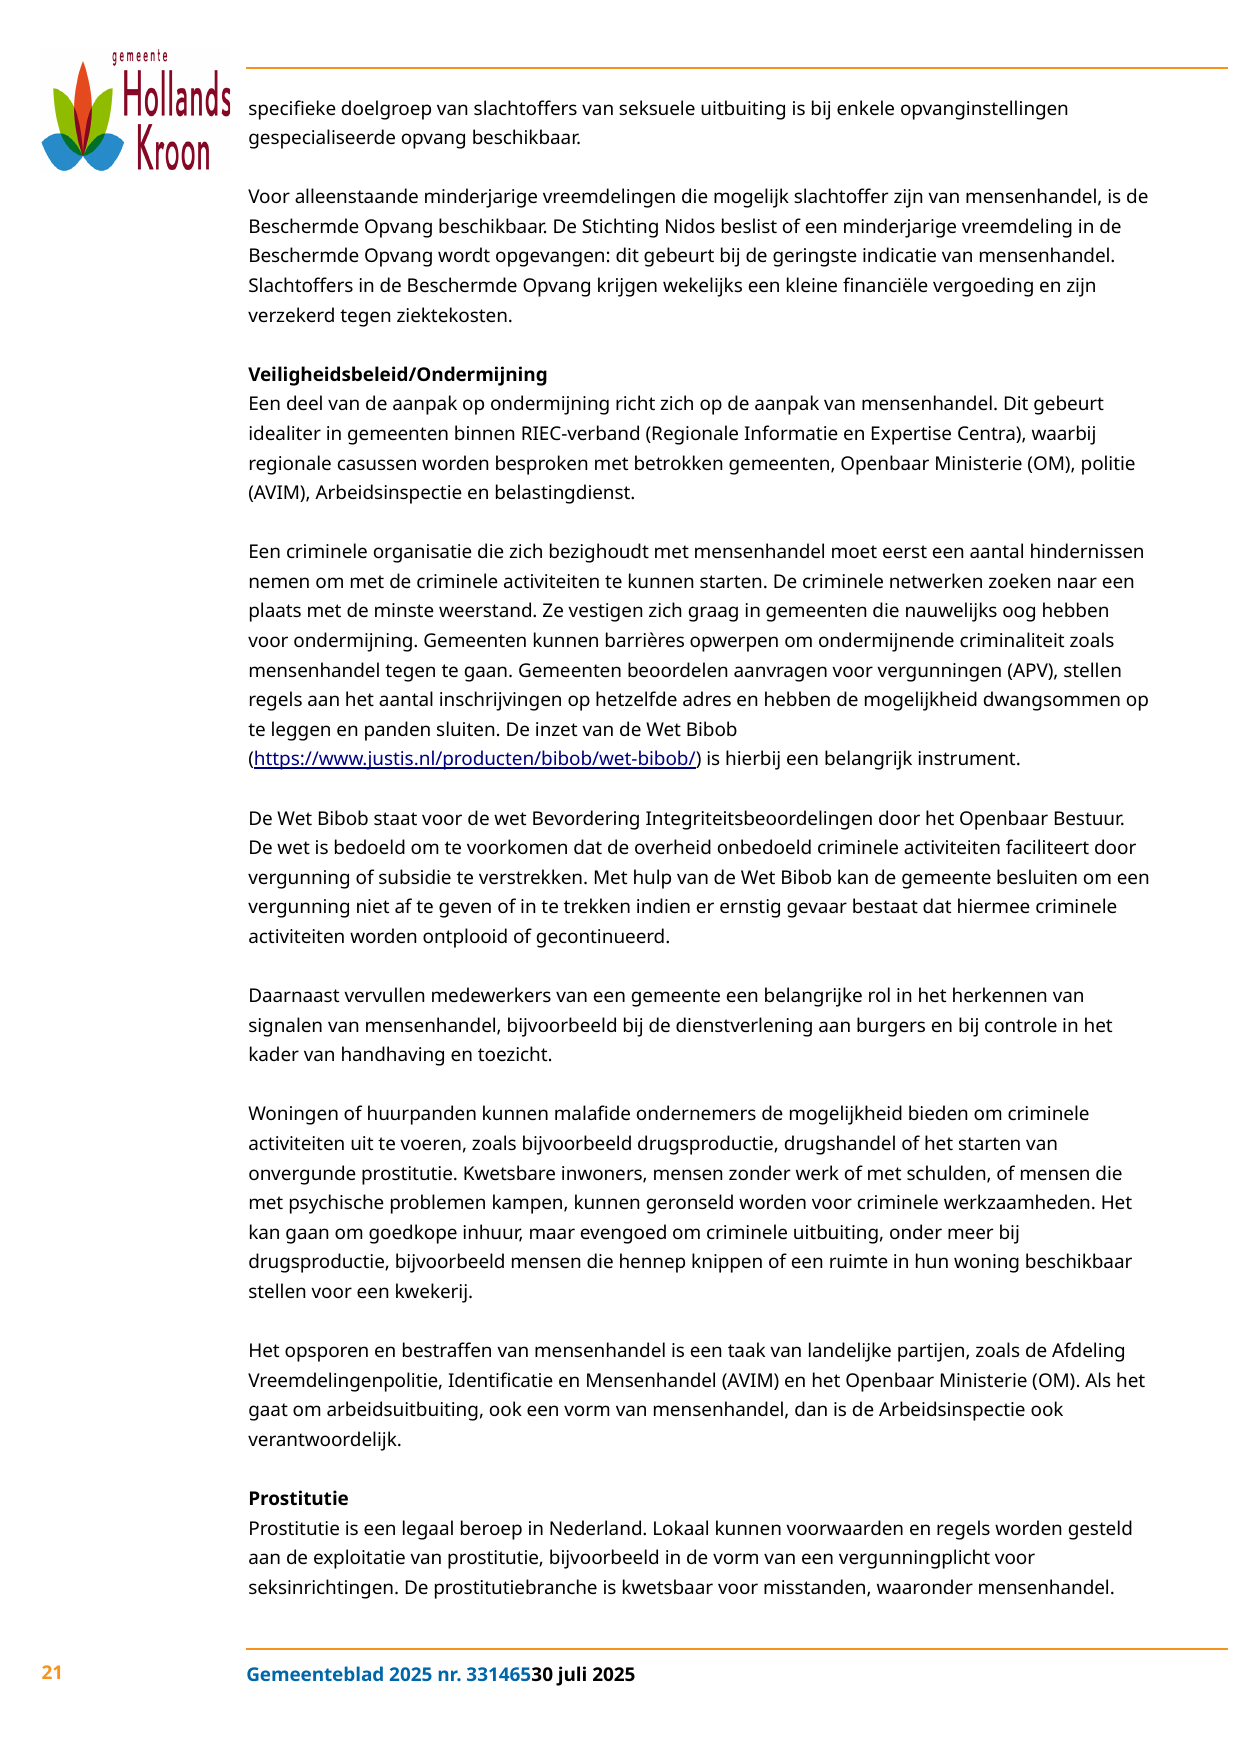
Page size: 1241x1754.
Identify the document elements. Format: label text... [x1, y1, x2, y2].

text Prostitutie [248, 1485, 1152, 1511]
text Veiligheidsbeleid/Ondermijning [248, 361, 1152, 387]
text specifieke doelgroep van slachtoffers van seksuele uitbuiting is bij enkele opvanginstellingen gespecialiseerde opvang beschikbaar. [248, 95, 1152, 150]
text Een criminele organisatie die zich bezighoudt met mensenhandel moet eerst een aantal hindernissen nemen om met de criminele activiteiten te kunnen starten. De criminele netwerken zoeken naar een plaats met de minste weerstand. Ze vestigen zich graag in gemeenten die nauwelijks oog hebben voor ondermijning. Gemeenten kunnen barrières opwerpen om ondermijnende criminaliteit zoals mensenhandel tegen te gaan. Gemeenten beoordelen aanvragen voor vergunningen (APV), stellen regels aan het aantal inschrijvingen op hetzelfde adres en hebben de mogelijkheid dwangsommen op te leggen en panden sluiten. De inzet van de Wet Bibob [248, 538, 1152, 742]
text Prostitutie is een legaal beroep in Nederland. Lokaal kunnen voorwaarden en regels worden gesteld aan de exploitatie van prostitutie, bijvoorbeeld in de vorm van een vergunningplicht voor seksinrichtingen. De prostitutiebranche is kwetsbaar voor misstanden, waaronder mensenhandel. [248, 1515, 1152, 1600]
text Daarnaast vervullen medewerkers van een gemeente een belangrijke rol in het herkennen van signalen van mensenhandel, bijvoorbeeld bij de dienstverlening aan burgers en bij controle in het kader van handhaving en toezicht. [248, 982, 1152, 1067]
text Het opsporen en bestraffen van mensenhandel is een taak van landelijke partijen, zoals de Afdeling Vreemdelingenpolitie, Identificatie en Mensenhandel (AVIM) en het Openbaar Ministerie (OM). Als het gaat om arbeidsuitbuiting, ook een vorm van mensenhandel, dan is de Arbeidsinspectie ook verantwoordelijk. [248, 1337, 1152, 1452]
text De Wet Bibob staat voor de wet Bevordering Integriteitsbeoordelingen door het Openbaar Bestuur. De wet is bedoeld om te voorkomen dat de overheid onbedoeld criminele activiteiten faciliteert door vergunning of subsidie te verstrekken. Met hulp van de Wet Bibob kan de gemeente besluiten om een vergunning niet af te geven of in te trekken indien er ernstig gevaar bestaat dat hiermee criminele activiteiten worden ontplooid of gecontinueerd. [248, 805, 1152, 949]
text Een deel van de aanpak op ondermijning richt zich op de aanpak van mensenhandel. Dit gebeurt idealiter in gemeenten binnen RIEC-verband (Regionale Informatie en Expertise Centra), waarbij regionale casussen worden besproken met betrokken gemeenten, Openbaar Ministerie (OM), politie (AVIM), Arbeidsinspectie en belastingdienst. [248, 391, 1152, 505]
text Woningen of huurpanden kunnen malafide ondernemers de mogelijkheid bieden om criminele activiteiten uit te voeren, zoals bijvoorbeeld drugsproductie, drugshandel of het starten van onvergunde prostitutie. Kwetsbare inwoners, mensen zonder werk of met schulden, of mensen die met psychische problemen kampen, kunnen geronseld worden voor criminele werkzaamheden. Het kan gaan om goedkope inhuur, maar evengoed om criminele uitbuiting, onder meer bij drugsproductie, bijvoorbeeld mensen die hennep knippen of een ruimte in hun woning beschikbaar stellen voor een kwekerij. [248, 1101, 1152, 1304]
text (https://www.justis.nl/producten/bibob/wet-bibob/) is hierbij een belangrijk instrument. [248, 746, 1152, 771]
text Voor alleenstaande minderjarige vreemdelingen die mogelijk slachtoffer zijn van mensenhandel, is de Beschermde Opvang beschikbaar. De Stichting Nidos beslist of een minderjarige vreemdeling in de Beschermde Opvang wordt opgevangen: dit gebeurt bij de geringste indicatie van mensenhandel. Slachtoffers in de Beschermde Opvang krijgen wekelijks een kleine financiële vergoeding en zijn verzekerd tegen ziektekosten. [248, 183, 1152, 328]
picture [41, 47, 231, 172]
